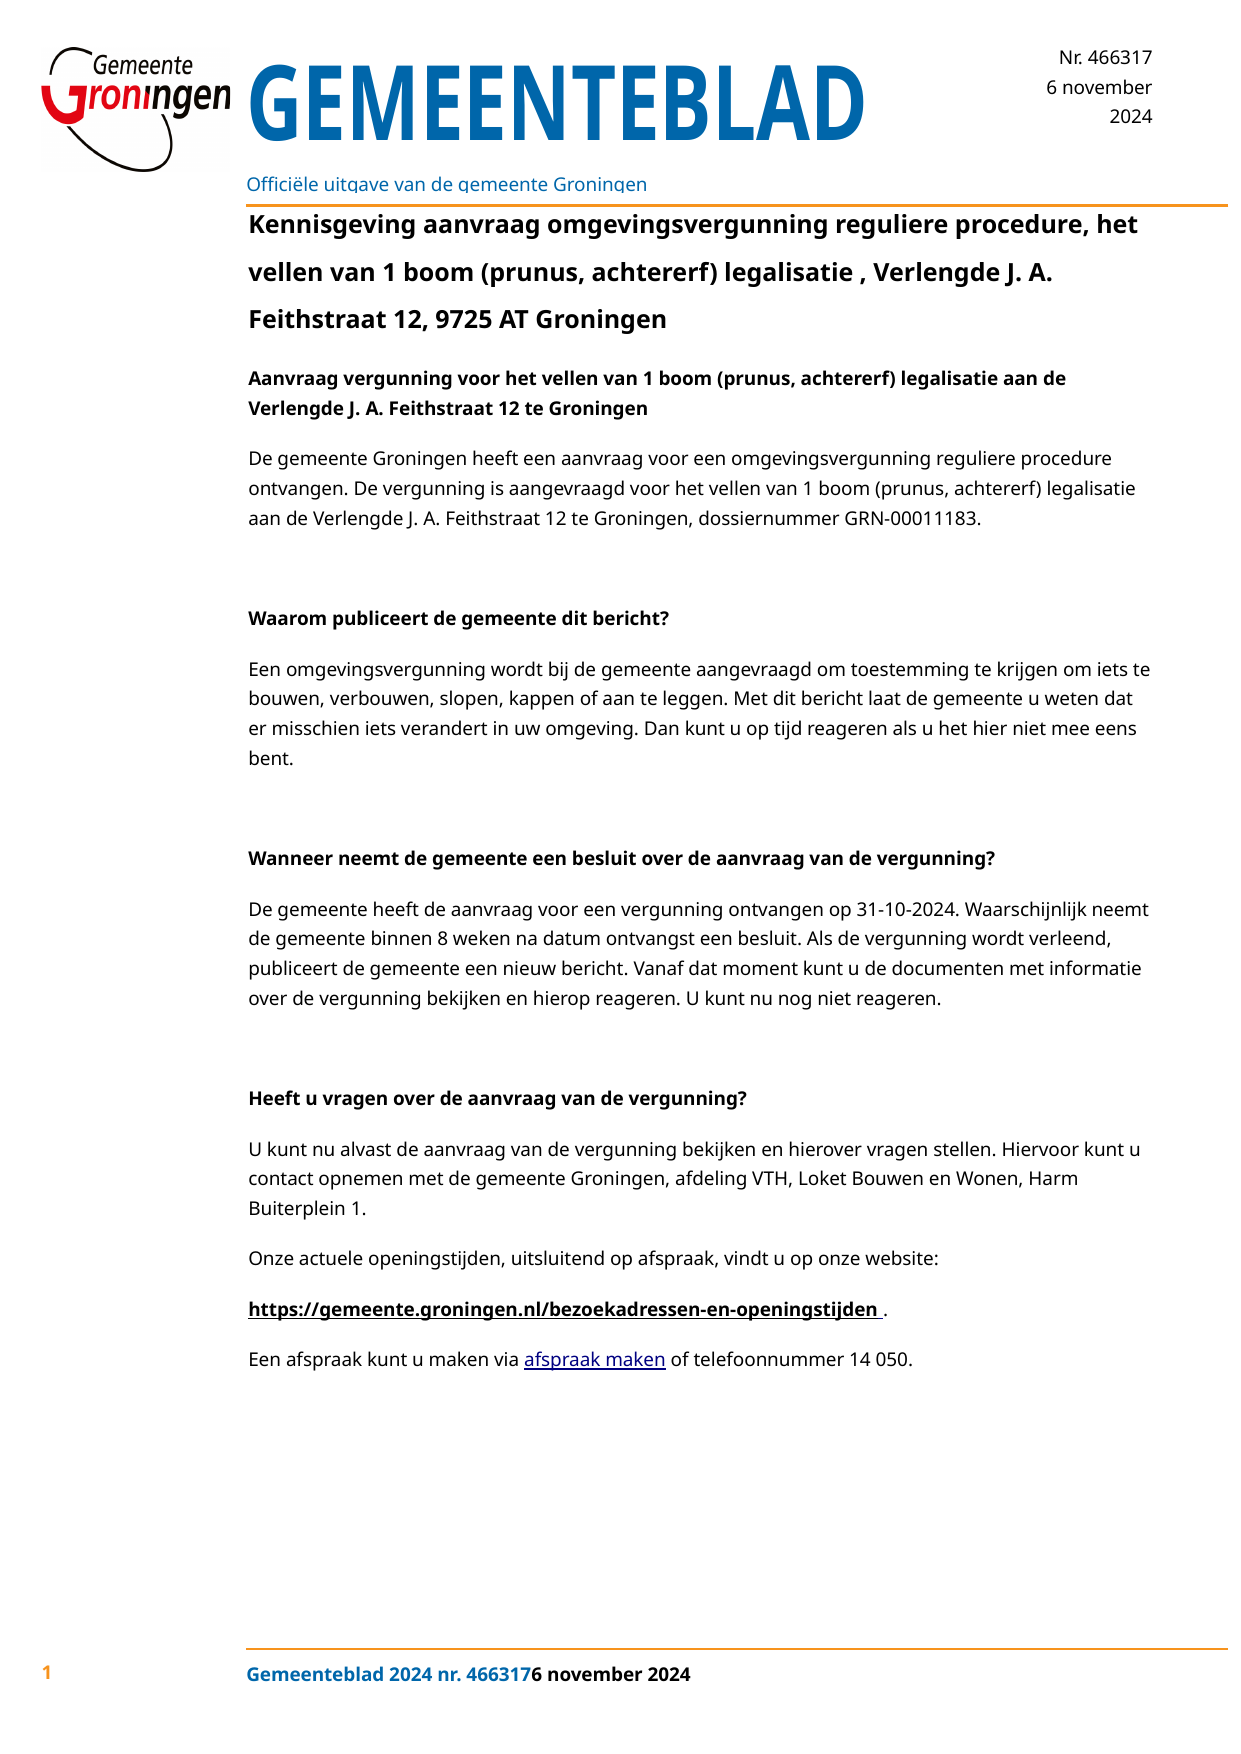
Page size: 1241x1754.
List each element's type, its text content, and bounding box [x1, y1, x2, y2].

text Wanneer neemt de gemeente een besluit over de aanvraag van de vergunning? [248, 846, 1152, 871]
text U kunt nu alvast de aanvraag van de vergunning bekijken en hierover vragen stellen. Hiervoor kunt u contact opnemen met de gemeente Groningen, afdeling VTH, Loket Bouwen en Wonen, Harm Buiterplein 1. [248, 1136, 1152, 1221]
picture [41, 47, 231, 172]
text De gemeente heeft de aanvraag voor een vergunning ontvangen op 31-10-2024. Waarschijnlijk neemt de gemeente binnen 8 weken na datum ontvangst een besluit. Als de vergunning wordt verleend, publiceert de gemeente een nieuw bericht. Vanaf dat moment kunt u de documenten met informatie over de vergunning bekijken en hierop reageren. U kunt nu nog niet reageren. [248, 896, 1152, 1010]
text Een omgevingsvergunning wordt bij de gemeente aangevraagd om toestemming te krijgen om iets te bouwen, verbouwen, slopen, kappen of aan te leggen. Met dit bericht laat de gemeente u weten dat er misschien iets verandert in uw omgeving. Dan kunt u op tijd reageren als u het hier niet mee eens bent. [248, 656, 1152, 770]
text Waarom publiceert de gemeente dit bericht? [248, 606, 1152, 631]
text Aanvraag vergunning voor het vellen van 1 boom (prunus, achtererf) legalisatie aan de Verlengde J. A. Feithstraat 12 te Groningen [248, 366, 1152, 421]
text De gemeente Groningen heeft een aanvraag voor een omgevingsvergunning reguliere procedure ontvangen. De vergunning is aangevraagd voor het vellen van 1 boom (prunus, achtererf) legalisatie aan de Verlengde J. A. Feithstraat 12 te Groningen, dossiernummer GRN-00011183. [248, 446, 1152, 530]
text Onze actuele openingstijden, uitsluitend op afspraak, vindt u op onze website: [248, 1246, 1152, 1271]
text Een afspraak kunt u maken via afspraak maken of telefoonnummer 14 050. [248, 1346, 1152, 1372]
text https://gemeente.groningen.nl/bezoekadressen-en-openingstijden . [248, 1296, 1152, 1322]
text Kennisgeving aanvraag omgevingsvergunning reguliere procedure, het vellen van 1 boom (prunus, achtererf) legalisatie , Verlengde J. A. Feithstraat 12, 9725 AT Groningen [248, 207, 1152, 336]
text Heeft u vragen over de aanvraag van de vergunning? [248, 1086, 1152, 1111]
